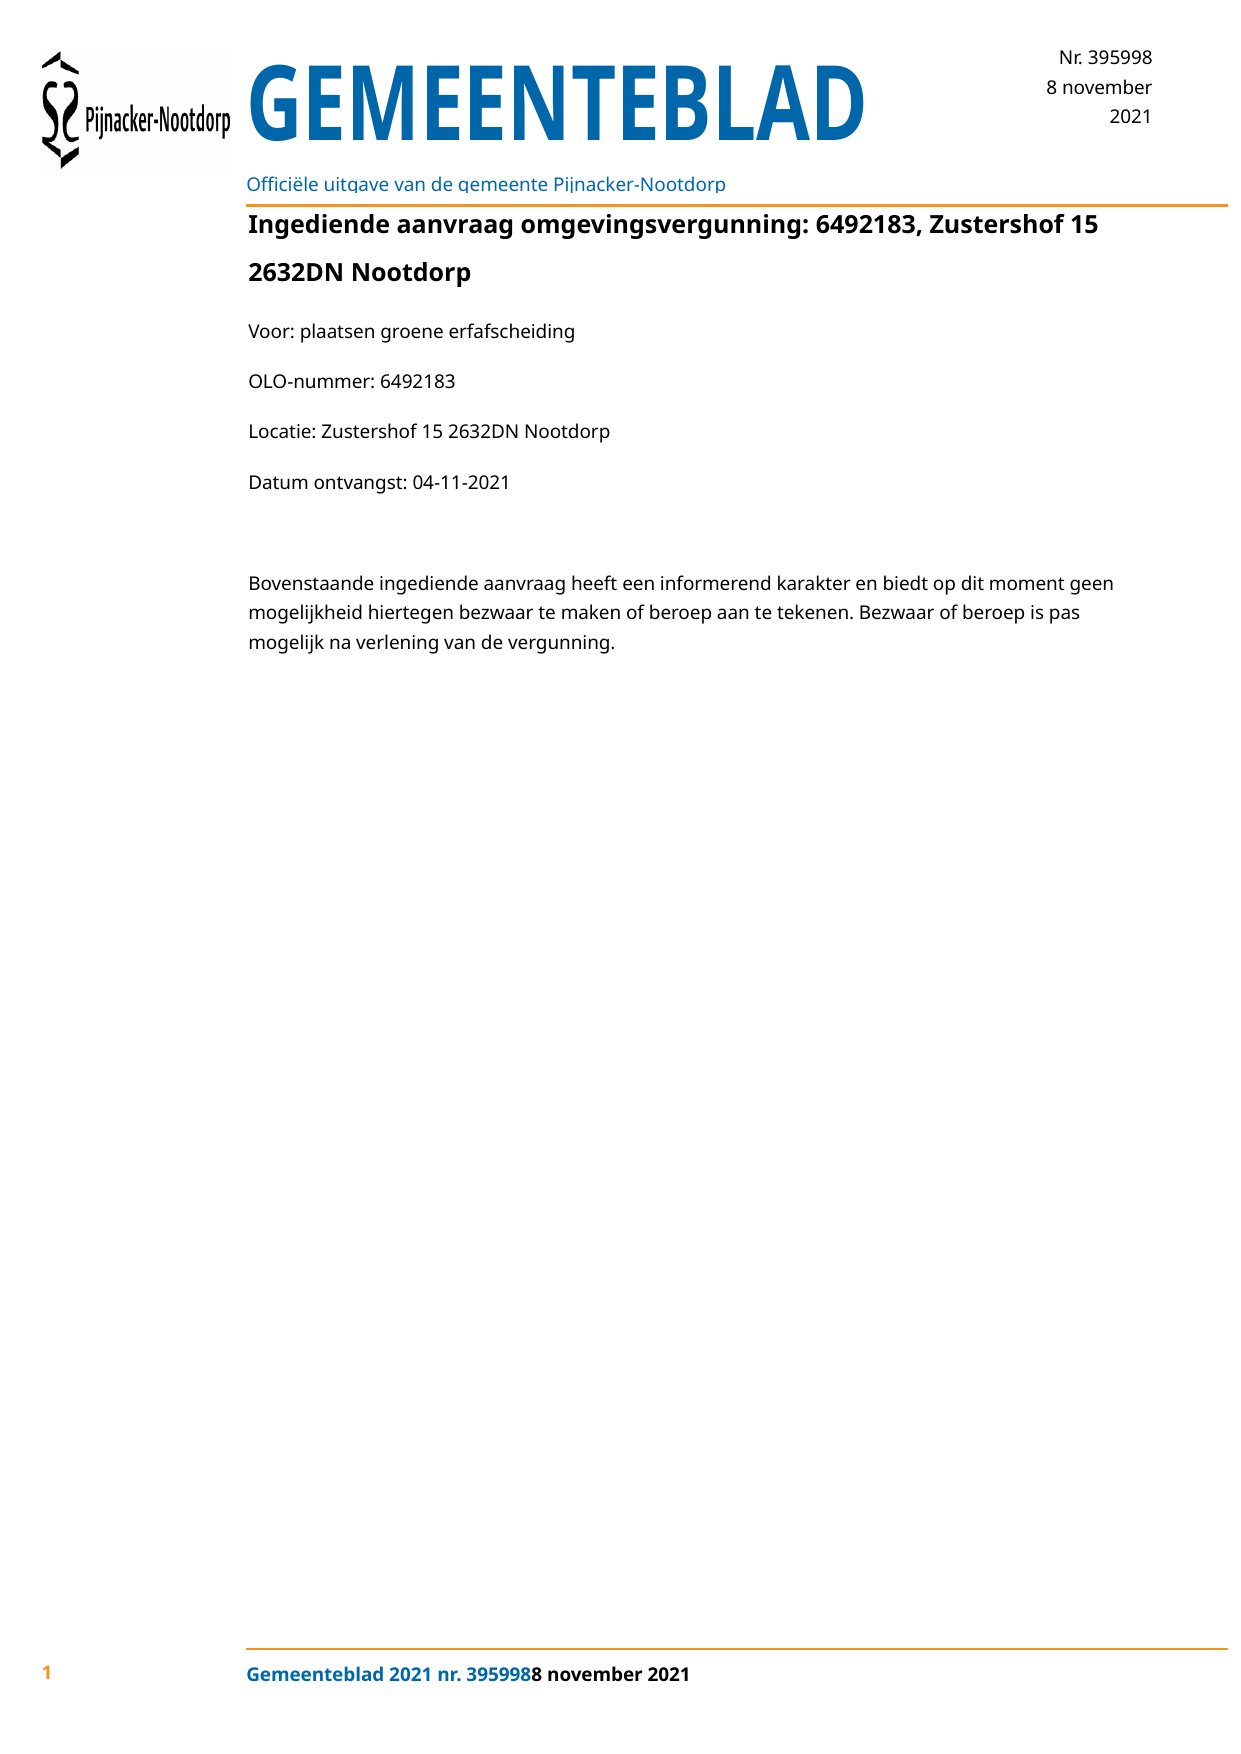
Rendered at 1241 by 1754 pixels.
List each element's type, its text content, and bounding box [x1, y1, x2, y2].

text Bovenstaande ingediende aanvraag heeft een informerend karakter en biedt op dit moment geen mogelijkheid hiertegen bezwaar te maken of beroep aan te tekenen. Bezwaar of beroep is pas mogelijk na verlening van de vergunning. [248, 570, 1152, 655]
text Datum ontvangst: 04-11-2021 [248, 469, 1152, 495]
text Ingediende aanvraag omgevingsvergunning: 6492183, Zustershof 15 2632DN Nootdorp [248, 207, 1152, 288]
picture [41, 47, 231, 172]
text Voor: plaatsen groene erfafscheiding [248, 318, 1152, 344]
text OLO-nummer: 6492183 [248, 368, 1152, 394]
text Locatie: Zustershof 15 2632DN Nootdorp [248, 419, 1152, 444]
